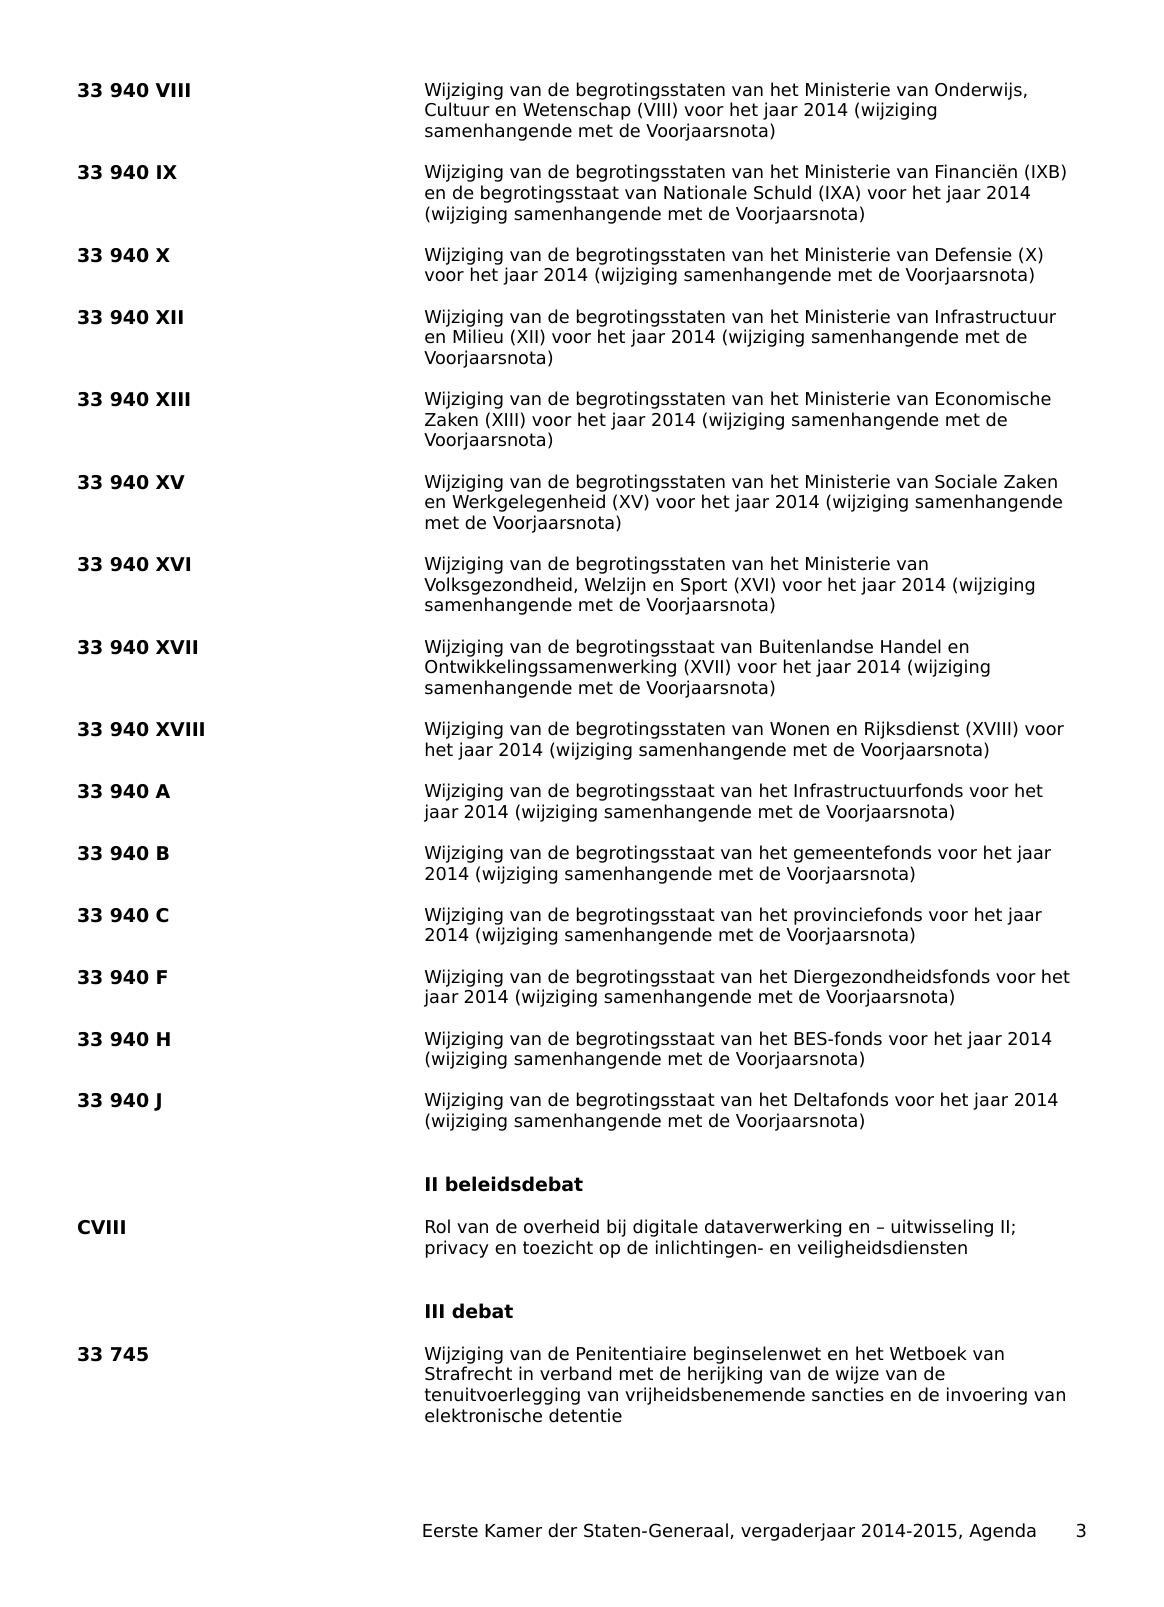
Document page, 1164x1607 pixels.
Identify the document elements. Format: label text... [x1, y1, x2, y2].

table_cell [418, 1323, 1087, 1344]
table_cell III debat [418, 1279, 1087, 1323]
table_cell Wijziging van de begrotingsstaten van het Ministerie van Infrastructuur en Milieu (XII) voor het jaar 2014 (wijziging samenhangende met de Voorjaarsnota) [418, 307, 1087, 368]
table_cell 33 940 A [77, 781, 401, 822]
table_cell 33 940 XVIII [77, 719, 401, 760]
table_cell [401, 1279, 418, 1323]
table_cell Wijziging van de begrotingsstaat van het Diergezondheidsfonds voor het jaar 2014 (wijziging samenhangende met de Voorjaarsnota) [418, 967, 1087, 1008]
table_cell Rol van de overheid bij digitale dataverwerking en – uitwisseling II; privacy en toezicht op de inlichtingen- en veiligheidsdiensten [418, 1217, 1087, 1258]
table_cell [401, 843, 418, 884]
table_cell [401, 699, 418, 719]
table_cell [401, 1070, 418, 1090]
table_cell [418, 822, 1087, 843]
table_cell [77, 1132, 401, 1152]
table_cell [401, 162, 418, 224]
table_cell [401, 884, 418, 905]
table_cell [401, 472, 418, 533]
table_cell [401, 946, 418, 967]
table_cell Wijziging van de begrotingsstaat van het Deltafonds voor het jaar 2014 (wijziging samenhangende met de Voorjaarsnota) [418, 1090, 1087, 1132]
table_cell Wijziging van de begrotingsstaten van het Ministerie van Financiën (IXB) en de begrotingsstaat van Nationale Schuld (IXA) voor het jaar 2014 (wijziging samenhangende met de Voorjaarsnota) [418, 162, 1087, 224]
table_cell [418, 1196, 1087, 1217]
table_cell [77, 699, 401, 719]
table_cell [77, 1070, 401, 1090]
table_cell [77, 1258, 401, 1279]
table_cell [401, 760, 418, 781]
table_cell [401, 719, 418, 760]
table_cell [418, 1258, 1087, 1279]
table_cell [401, 80, 418, 142]
table_cell 33 940 XII [77, 307, 401, 368]
table_cell [401, 1008, 418, 1028]
table_cell [77, 451, 401, 472]
table_cell [401, 142, 418, 162]
table_cell Wijziging van de begrotingsstaten van het Ministerie van Defensie (X) voor het jaar 2014 (wijziging samenhangende met de Voorjaarsnota) [418, 245, 1087, 286]
table_cell Wijziging van de begrotingsstaat van het gemeentefonds voor het jaar 2014 (wijziging samenhangende met de Voorjaarsnota) [418, 843, 1087, 884]
table_cell [401, 369, 418, 389]
table_cell Wijziging van de begrotingsstaten van Wonen en Rijksdienst (XVIII) voor het jaar 2014 (wijziging samenhangende met de Voorjaarsnota) [418, 719, 1087, 760]
table_cell [401, 1029, 418, 1070]
table_cell [401, 1090, 418, 1132]
table_cell [77, 369, 401, 389]
table_cell CVIII [77, 1217, 401, 1258]
table_cell [401, 451, 418, 472]
table_cell [401, 307, 418, 368]
table_cell [77, 884, 401, 905]
table_cell [77, 616, 401, 637]
table_cell [401, 1152, 418, 1196]
table_cell [418, 699, 1087, 719]
table_cell 33 940 F [77, 967, 401, 1008]
table_cell [401, 637, 418, 698]
table_cell Wijziging van de Penitentiaire beginselenwet en het Wetboek van Strafrecht in verband met de herijking van de wijze van de tenuitvoerlegging van vrijheidsbenemende sancties en de invoering van elektronische detentie [418, 1344, 1087, 1426]
table_cell Wijziging van de begrotingsstaat van Buitenlandse Handel en Ontwikkelingssamenwerking (XVII) voor het jaar 2014 (wijziging samenhangende met de Voorjaarsnota) [418, 637, 1087, 698]
table_cell 33 940 VIII [77, 80, 401, 142]
table_cell Wijziging van de begrotingsstaten van het Ministerie van Sociale Zaken en Werkgelegenheid (XV) voor het jaar 2014 (wijziging samenhangende met de Voorjaarsnota) [418, 472, 1087, 533]
table_cell [401, 224, 418, 245]
table_cell 33 940 J [77, 1090, 401, 1132]
table_cell 33 940 B [77, 843, 401, 884]
table_cell [77, 142, 401, 162]
table_cell II beleidsdebat [418, 1152, 1087, 1196]
table_cell [418, 946, 1087, 967]
table_cell [401, 245, 418, 286]
table_cell 33 745 [77, 1344, 401, 1426]
table_cell [418, 1008, 1087, 1028]
table_cell [77, 1152, 401, 1196]
table_cell [77, 1323, 401, 1344]
table_cell 33 940 XIII [77, 389, 401, 451]
table_cell Wijziging van de begrotingsstaat van het Infrastructuurfonds voor het jaar 2014 (wijziging samenhangende met de Voorjaarsnota) [418, 781, 1087, 822]
table_cell [401, 1132, 418, 1152]
table_cell [418, 534, 1087, 554]
table_cell [401, 905, 418, 946]
table_cell [401, 286, 418, 307]
table_cell [77, 59, 401, 80]
table_cell [418, 451, 1087, 472]
table_cell [418, 1070, 1087, 1090]
table_cell [401, 822, 418, 843]
table_cell [77, 1008, 401, 1028]
table_cell [418, 1132, 1087, 1152]
table_cell [418, 760, 1087, 781]
table_cell [401, 616, 418, 637]
table_cell [418, 884, 1087, 905]
table_cell 33 940 C [77, 905, 401, 946]
table_cell Wijziging van de begrotingsstaten van het Ministerie van Economische Zaken (XIII) voor het jaar 2014 (wijziging samenhangende met de Voorjaarsnota) [418, 389, 1087, 451]
table_cell [77, 946, 401, 967]
table_cell [401, 59, 418, 80]
table_cell [418, 59, 1087, 80]
table_cell [401, 1323, 418, 1344]
table_cell [401, 554, 418, 616]
table_cell [418, 286, 1087, 307]
table_cell [418, 616, 1087, 637]
table_cell 33 940 XV [77, 472, 401, 533]
table_cell [77, 534, 401, 554]
table_cell Wijziging van de begrotingsstaten van het Ministerie van Onderwijs, Cultuur en Wetenschap (VIII) voor het jaar 2014 (wijziging samenhangende met de Voorjaarsnota) [418, 80, 1087, 142]
table_cell [401, 389, 418, 451]
table_cell [401, 781, 418, 822]
table_cell [401, 1344, 418, 1426]
table_cell [77, 286, 401, 307]
table_cell [418, 369, 1087, 389]
table_cell [418, 142, 1087, 162]
table_cell [401, 534, 418, 554]
table_cell Wijziging van de begrotingsstaat van het provinciefonds voor het jaar 2014 (wijziging samenhangende met de Voorjaarsnota) [418, 905, 1087, 946]
table_cell [77, 822, 401, 843]
table_cell [401, 967, 418, 1008]
table_cell [77, 1196, 401, 1217]
table_cell [401, 1217, 418, 1258]
table_cell 33 940 IX [77, 162, 401, 224]
table_cell [401, 1196, 418, 1217]
table_cell 33 940 X [77, 245, 401, 286]
table_cell 33 940 XVII [77, 637, 401, 698]
table_cell 33 940 H [77, 1029, 401, 1070]
table_cell 33 940 XVI [77, 554, 401, 616]
table_cell [77, 1279, 401, 1323]
table_cell [77, 224, 401, 245]
table_cell [418, 224, 1087, 245]
table_cell [77, 760, 401, 781]
table_cell Wijziging van de begrotingsstaten van het Ministerie van Volksgezondheid, Welzijn en Sport (XVI) voor het jaar 2014 (wijziging samenhangende met de Voorjaarsnota) [418, 554, 1087, 616]
table_cell [401, 1258, 418, 1279]
table_cell Wijziging van de begrotingsstaat van het BES-fonds voor het jaar 2014 (wijziging samenhangende met de Voorjaarsnota) [418, 1029, 1087, 1070]
